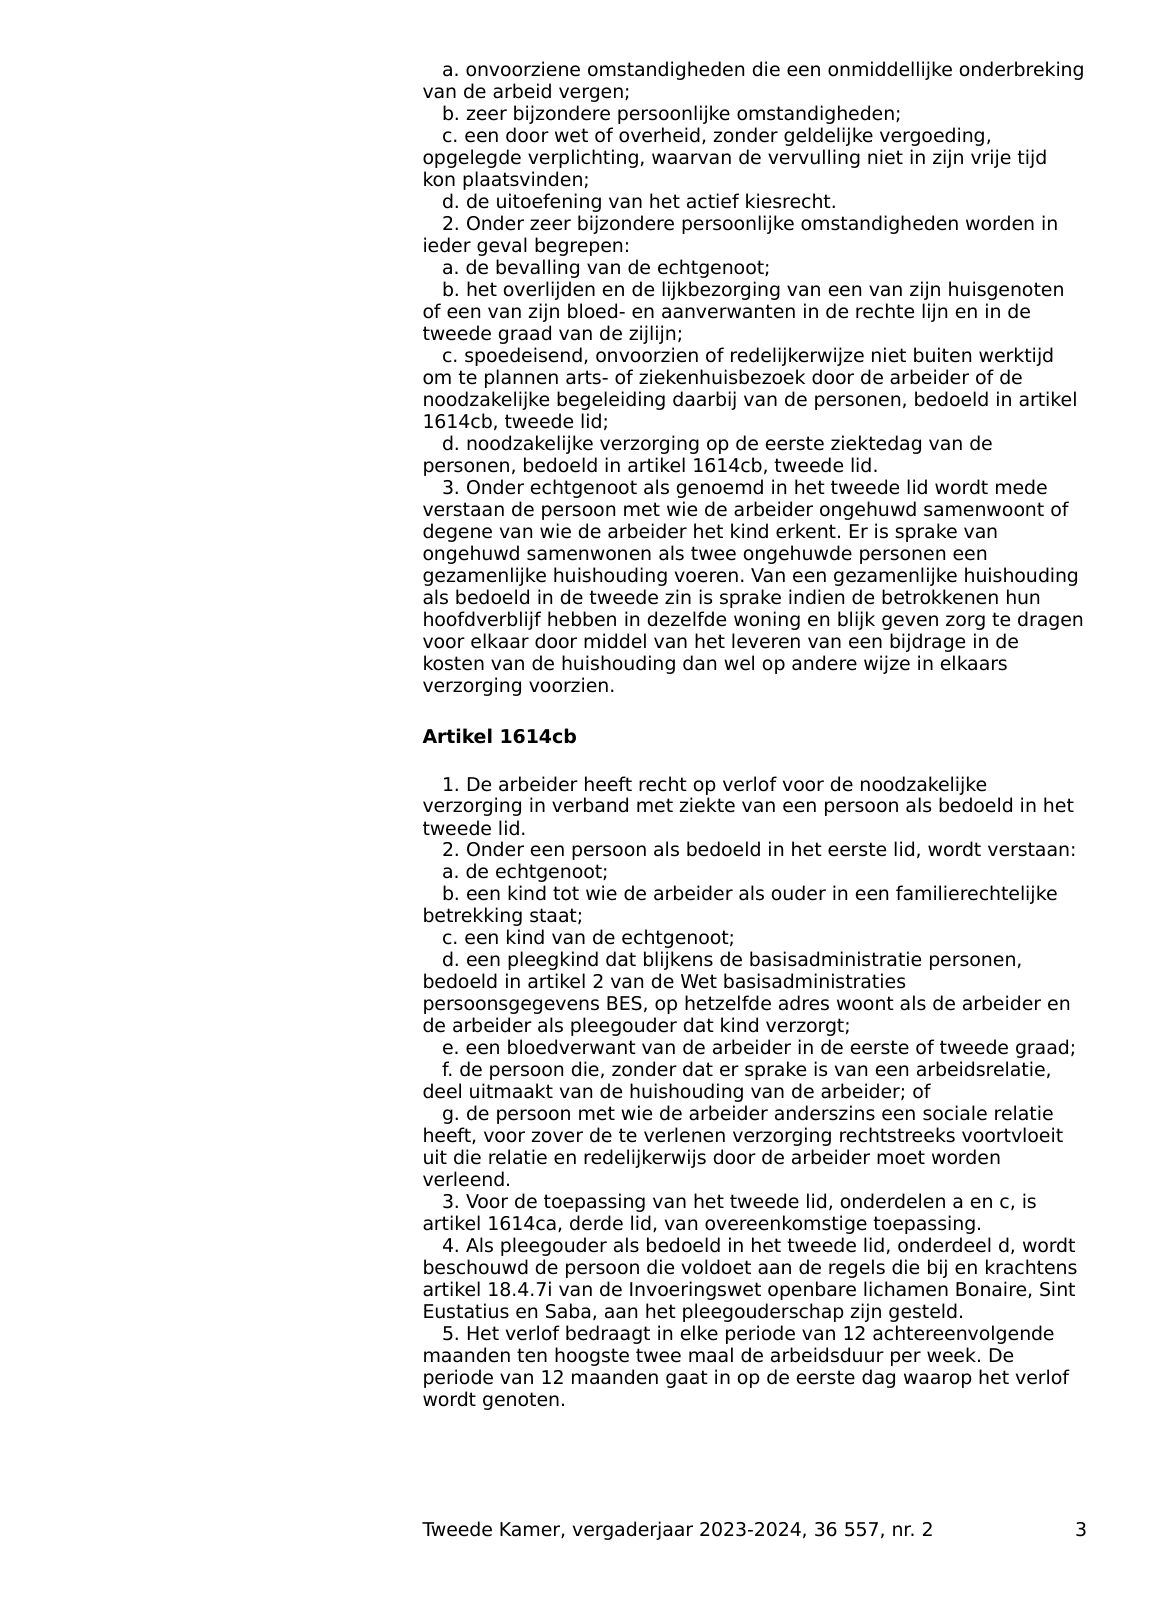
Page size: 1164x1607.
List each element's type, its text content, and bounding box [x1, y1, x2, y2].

text b. zeer bijzondere persoonlijke omstandigheden; [422, 103, 1087, 125]
text c. spoedeisend, onvoorzien of redelijkerwijze niet buiten werktijd om te plannen arts- of ziekenhuisbezoek door de arbeider of de noodzakelijke begeleiding daarbij van de personen, bedoeld in artikel 1614cb, tweede lid; [422, 345, 1087, 433]
text 5. Het verlof bedraagt in elke periode van 12 achtereenvolgende maanden ten hoogste twee maal de arbeidsduur per week. De periode van 12 maanden gaat in op de eerste dag waarop het verlof wordt genoten. [422, 1323, 1087, 1411]
text 2. Onder zeer bijzondere persoonlijke omstandigheden worden in ieder geval begrepen: [422, 213, 1087, 257]
text 4. Als pleegouder als bedoeld in het tweede lid, onderdeel d, wordt beschouwd de persoon die voldoet aan de regels die bij en krachtens artikel 18.4.7i van de Invoeringswet openbare lichamen Bonaire, Sint Eustatius en Saba, aan het pleegouderschap zijn gesteld. [422, 1235, 1087, 1323]
text a. onvoorziene omstandigheden die een onmiddellijke onderbreking van de arbeid vergen; [422, 59, 1087, 103]
text 1. De arbeider heeft recht op verlof voor de noodzakelijke verzorging in verband met ziekte van een persoon als bedoeld in het tweede lid. [422, 773, 1087, 839]
text e. een bloedverwant van de arbeider in de eerste of tweede graad; [422, 1037, 1087, 1059]
text d. noodzakelijke verzorging op de eerste ziektedag van de personen, bedoeld in artikel 1614cb, tweede lid. [422, 433, 1087, 477]
text a. de echtgenoot; [422, 861, 1087, 883]
text a. de bevalling van de echtgenoot; [422, 257, 1087, 279]
text g. de persoon met wie de arbeider anderszins een sociale relatie heeft, voor zover de te verlenen verzorging rechtstreeks voortvloeit uit die relatie en redelijkerwijs door de arbeider moet worden verleend. [422, 1103, 1087, 1191]
text d. een pleegkind dat blijkens de basisadministratie personen, bedoeld in artikel 2 van de Wet basisadministraties persoonsgegevens BES, op hetzelfde adres woont als de arbeider en de arbeider als pleegouder dat kind verzorgt; [422, 949, 1087, 1037]
text b. het overlijden en de lijkbezorging van een van zijn huisgenoten of een van zijn bloed- en aanverwanten in de rechte lijn en in de tweede graad van de zijlijn; [422, 279, 1087, 345]
text 3. Onder echtgenoot als genoemd in het tweede lid wordt mede verstaan de persoon met wie de arbeider ongehuwd samenwoont of degene van wie de arbeider het kind erkent. Er is sprake van ongehuwd samenwonen als twee ongehuwde personen een gezamenlijke huishouding voeren. Van een gezamenlijke huishouding als bedoeld in de tweede zin is sprake indien de betrokkenen hun hoofdverblijf hebben in dezelfde woning en blijk geven zorg te dragen voor elkaar door middel van het leveren van een bijdrage in de kosten van de huishouding dan wel op andere wijze in elkaars verzorging voorzien. [422, 477, 1087, 696]
text b. een kind tot wie de arbeider als ouder in een familierechtelijke betrekking staat; [422, 883, 1087, 927]
text c. een kind van de echtgenoot; [422, 927, 1087, 949]
text c. een door wet of overheid, zonder geldelijke vergoeding, opgelegde verplichting, waarvan de vervulling niet in zijn vrije tijd kon plaatsvinden; [422, 125, 1087, 191]
subtitle Artikel 1614cb [422, 726, 1087, 748]
text 3. Voor de toepassing van het tweede lid, onderdelen a en c, is artikel 1614ca, derde lid, van overeenkomstige toepassing. [422, 1191, 1087, 1235]
text 2. Onder een persoon als bedoeld in het eerste lid, wordt verstaan: [422, 839, 1087, 861]
text d. de uitoefening van het actief kiesrecht. [422, 191, 1087, 213]
text f. de persoon die, zonder dat er sprake is van een arbeidsrelatie, deel uitmaakt van de huishouding van de arbeider; of [422, 1059, 1087, 1103]
